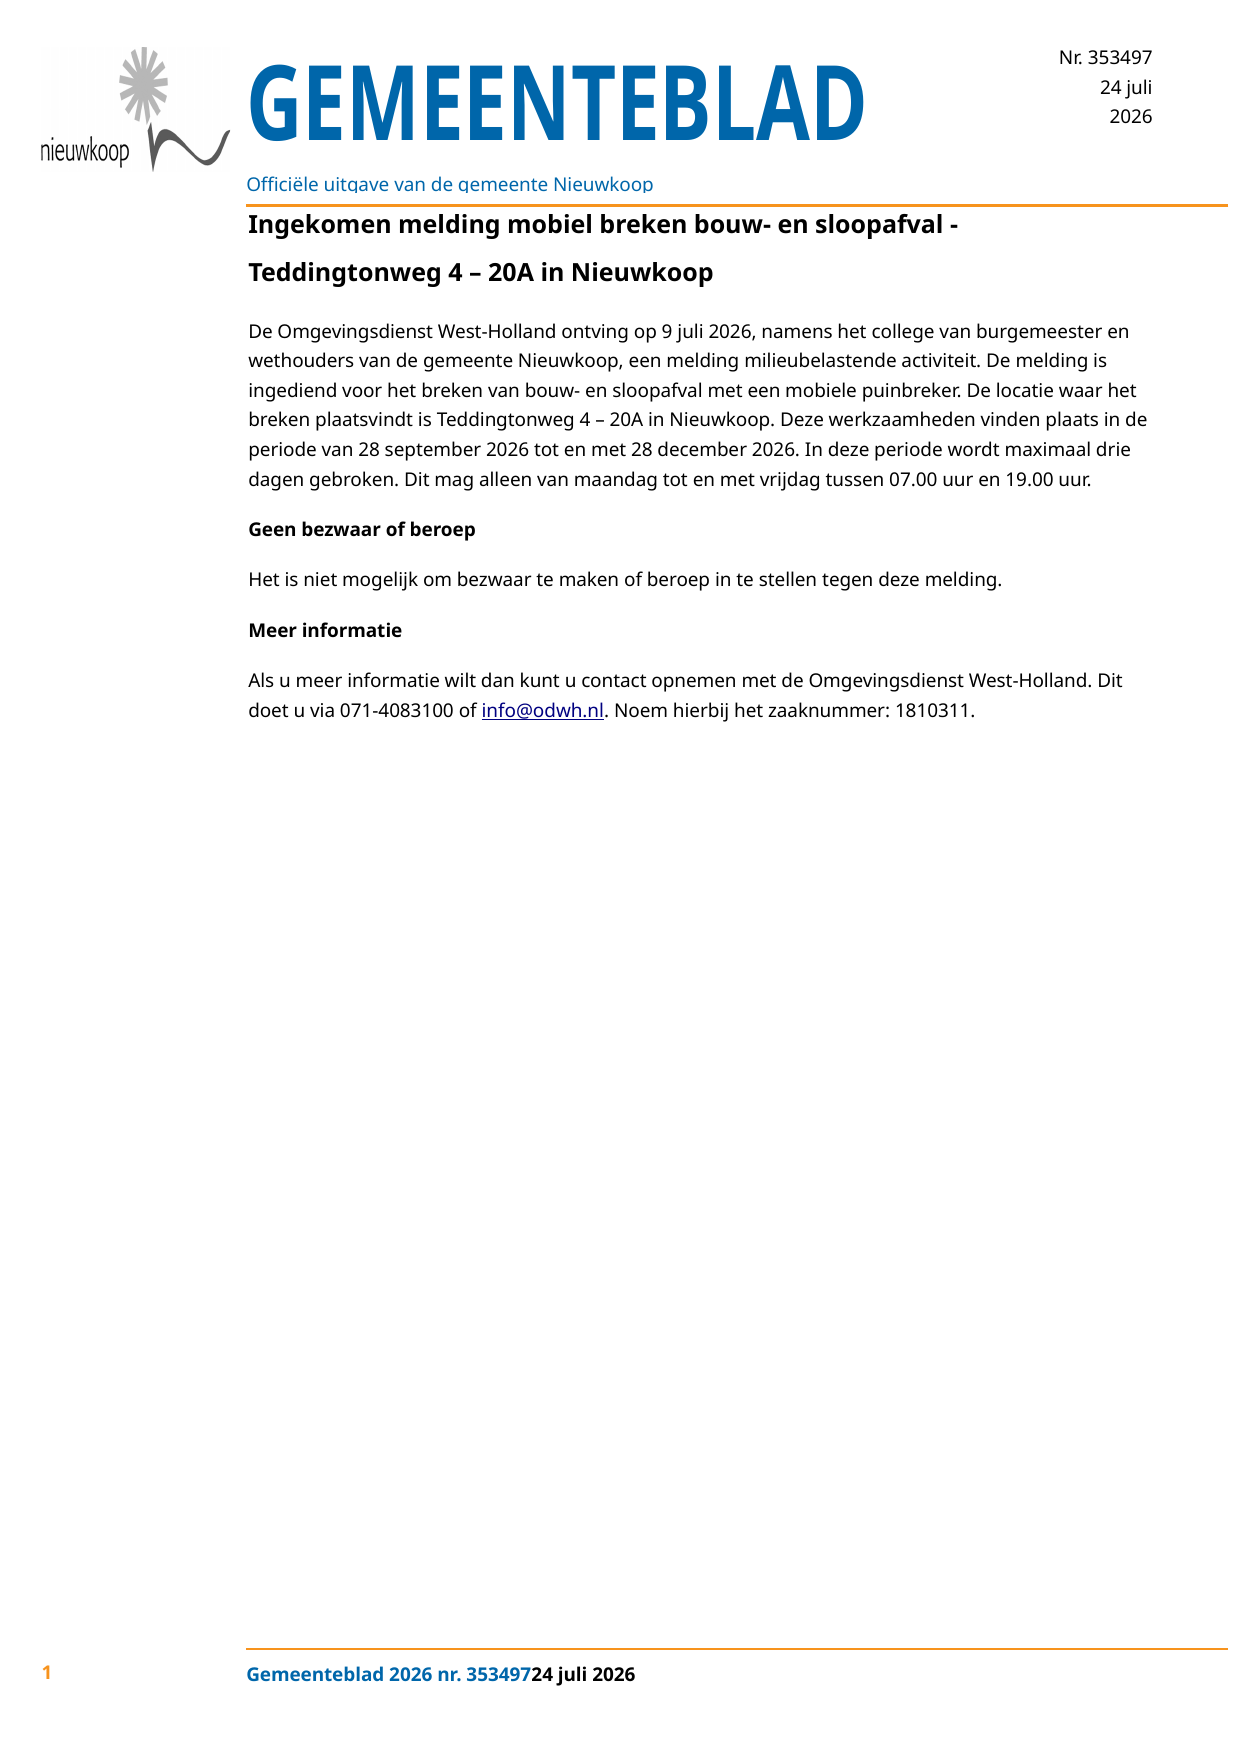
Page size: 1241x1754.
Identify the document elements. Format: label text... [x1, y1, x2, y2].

text Ingekomen melding mobiel breken bouw- en sloopafval - Teddingtonweg 4 – 20A in Nieuwkoop [248, 207, 1152, 288]
text Geen bezwaar of beroep [248, 516, 1152, 542]
text Meer informatie [248, 617, 1152, 643]
text Het is niet mogelijk om bezwaar te maken of beroep in te stellen tegen deze melding. [248, 567, 1152, 592]
text De Omgevingsdienst West-Holland ontving op 9 juli 2026, namens het college van burgemeester en wethouders van de gemeente Nieuwkoop, een melding milieubelastende activiteit. De melding is ingediend voor het breken van bouw- en sloopafval met een mobiele puinbreker. De locatie waar het breken plaatsvindt is Teddingtonweg 4 – 20A in Nieuwkoop. Deze werkzaamheden vinden plaats in de periode van 28 september 2026 tot en met 28 december 2026. In deze periode wordt maximaal drie dagen gebroken. Dit mag alleen van maandag tot en met vrijdag tussen 07.00 uur en 19.00 uur. [248, 318, 1152, 492]
text Als u meer informatie wilt dan kunt u contact opnemen met de Omgevingsdienst West-Holland. Dit doet u via 071-4083100 of info@odwh.nl. Noem hierbij het zaaknummer: 1810311. [248, 667, 1152, 723]
picture [41, 47, 231, 172]
